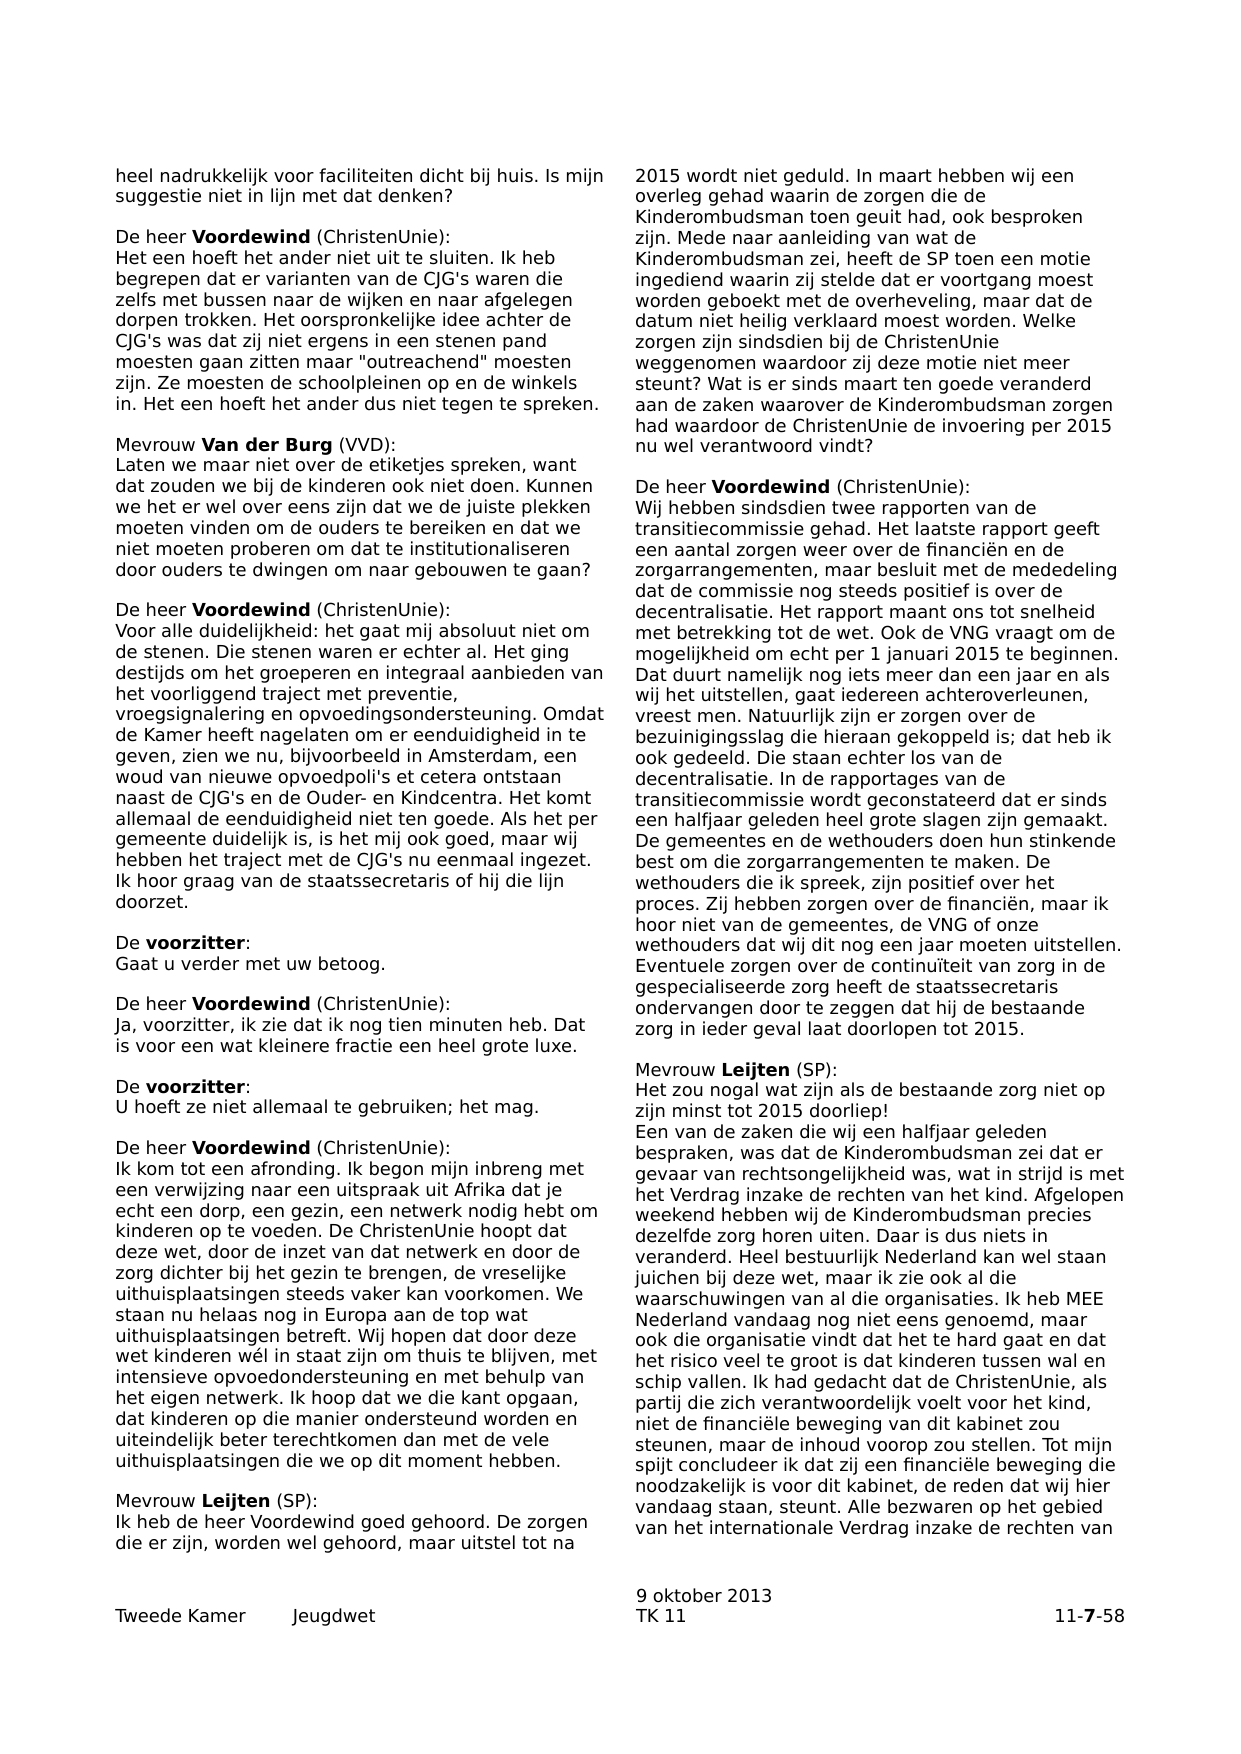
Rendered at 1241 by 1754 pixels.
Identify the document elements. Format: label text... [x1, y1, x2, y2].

text Ja, voorzitter, ik zie dat ik nog tien minuten heb. Dat is voor een wat kleinere fractie een heel grote luxe. [115, 1015, 605, 1056]
text De voorzitter: [115, 1076, 605, 1097]
text Gaat u verder met uw betoog. [115, 953, 605, 974]
text Laten we maar niet over de etiketjes spreken, want dat zouden we bij de kinderen ook niet doen. Kunnen we het er wel over eens zijn dat we de juiste plekken moeten vinden om de ouders te bereiken en dat we niet moeten proberen om dat te institutionaliseren door ouders te dwingen om naar gebouwen te gaan? [115, 455, 605, 580]
text Mevrouw Leijten (SP): [635, 1059, 1125, 1080]
text De voorzitter: [115, 932, 605, 953]
text Een van de zaken die wij een halfjaar geleden bespraken, was dat de Kinderombudsman zei dat er gevaar van rechtsongelijkheid was, wat in strijd is met het Verdrag inzake de rechten van het kind. Afgelopen weekend hebben wij de Kinderombudsman precies dezelfde zorg horen uiten. Daar is dus niets in veranderd. Heel bestuurlijk Nederland kan wel staan juichen bij deze wet, maar ik zie ook al die waarschuwingen van al die organisaties. Ik heb MEE Nederland vandaag nog niet eens genoemd, maar ook die organisatie vindt dat het te hard gaat en dat het risico veel te groot is dat kinderen tussen wal en schip vallen. Ik had gedacht dat de ChristenUnie, als partij die zich verantwoordelijk voelt voor het kind, niet de financiële beweging van dit kabinet zou steunen, maar de inhoud voorop zou stellen. Tot mijn spijt concludeer ik dat zij een financiële beweging die noodzakelijk is voor dit kabinet, de reden dat wij hier vandaag staan, steunt. Alle bezwaren op het gebied van het internationale Verdrag inzake de rechten van [635, 1122, 1125, 1538]
text Ik kom tot een afronding. Ik begon mijn inbreng met een verwijzing naar een uitspraak uit Afrika dat je echt een dorp, een gezin, een netwerk nodig hebt om kinderen op te voeden. De ChristenUnie hoopt dat deze wet, door de inzet van dat netwerk en door de zorg dichter bij het gezin te brengen, de vreselijke uithuisplaatsingen steeds vaker kan voorkomen. We staan nu helaas nog in Europa aan de top wat uithuisplaatsingen betreft. Wij hopen dat door deze wet kinderen wél in staat zijn om thuis te blijven, met intensieve opvoedondersteuning en met behulp van het eigen netwerk. Ik hoop dat we die kant opgaan, dat kinderen op die manier ondersteund worden en uiteindelijk beter terechtkomen dan met de vele uithuisplaatsingen die we op dit moment hebben. [115, 1159, 605, 1471]
text Het een hoeft het ander niet uit te sluiten. Ik heb begrepen dat er varianten van de CJG's waren die zelfs met bussen naar de wijken en naar afgelegen dorpen trokken. Het oorspronkelijke idee achter de CJG's was dat zij niet ergens in een stenen pand moesten gaan zitten maar "outreachend" moesten zijn. Ze moesten de schoolpleinen op en de winkels in. Het een hoeft het ander dus niet tegen te spreken. [115, 248, 605, 414]
text heel nadrukkelijk voor faciliteiten dicht bij huis. Is mijn suggestie niet in lijn met dat denken? [115, 165, 605, 207]
text De heer Voordewind (ChristenUnie): [115, 600, 605, 621]
text 2015 wordt niet geduld. In maart hebben wij een overleg gehad waarin de zorgen die de Kinderombudsman toen geuit had, ook besproken zijn. Mede naar aanleiding van wat de Kinderombudsman zei, heeft de SP toen een motie ingediend waarin zij stelde dat er voortgang moest worden geboekt met de overheveling, maar dat de datum niet heilig verklaard moest worden. Welke zorgen zijn sindsdien bij de ChristenUnie weggenomen waardoor zij deze motie niet meer steunt? Wat is er sinds maart ten goede veranderd aan de zaken waarover de Kinderombudsman zorgen had waardoor de ChristenUnie de invoering per 2015 nu wel verantwoord vindt? [635, 165, 1125, 457]
text Mevrouw Van der Burg (VVD): [115, 434, 605, 455]
text Mevrouw Leijten (SP): [115, 1491, 605, 1512]
text Het zou nogal wat zijn als de bestaande zorg niet op zijn minst tot 2015 doorliep! [635, 1080, 1125, 1122]
text De heer Voordewind (ChristenUnie): [635, 477, 1125, 498]
text De heer Voordewind (ChristenUnie): [115, 1138, 605, 1159]
text De heer Voordewind (ChristenUnie): [115, 227, 605, 248]
text Voor alle duidelijkheid: het gaat mij absoluut niet om de stenen. Die stenen waren er echter al. Het ging destijds om het groeperen en integraal aanbieden van het voorliggend traject met preventie, vroegsignalering en opvoedingsondersteuning. Omdat de Kamer heeft nagelaten om er eenduidigheid in te geven, zien we nu, bijvoorbeeld in Amsterdam, een woud van nieuwe opvoedpoli's et cetera ontstaan naast de CJG's en de Ouder- en Kindcentra. Het komt allemaal de eenduidigheid niet ten goede. Als het per gemeente duidelijk is, is het mij ook goed, maar wij hebben het traject met de CJG's nu eenmaal ingezet. Ik hoor graag van de staatssecretaris of hij die lijn doorzet. [115, 621, 605, 912]
text De heer Voordewind (ChristenUnie): [115, 994, 605, 1015]
text U hoeft ze niet allemaal te gebruiken; het mag. [115, 1097, 605, 1118]
text Ik heb de heer Voordewind goed gehoord. De zorgen die er zijn, worden wel gehoord, maar uitstel tot na [115, 1512, 605, 1554]
text Wij hebben sindsdien twee rapporten van de transitiecommissie gehad. Het laatste rapport geeft een aantal zorgen weer over de financiën en de zorgarrangementen, maar besluit met de mededeling dat de commissie nog steeds positief is over de decentralisatie. Het rapport maant ons tot snelheid met betrekking tot de wet. Ook de VNG vraagt om de mogelijkheid om echt per 1 januari 2015 te beginnen. Dat duurt namelijk nog iets meer dan een jaar en als wij het uitstellen, gaat iedereen achteroverleunen, vreest men. Natuurlijk zijn er zorgen over de bezuinigingsslag die hieraan gekoppeld is; dat heb ik ook gedeeld. Die staan echter los van de decentralisatie. In de rapportages van de transitiecommissie wordt geconstateerd dat er sinds een halfjaar geleden heel grote slagen zijn gemaakt. De gemeentes en de wethouders doen hun stinkende best om die zorgarrangementen te maken. De wethouders die ik spreek, zijn positief over het proces. Zij hebben zorgen over de financiën, maar ik hoor niet van de gemeentes, de VNG of onze wethouders dat wij dit nog een jaar moeten uitstellen. Eventuele zorgen over de continuïteit van zorg in de gespecialiseerde zorg heeft de staatssecretaris ondervangen door te zeggen dat hij de bestaande zorg in ieder geval laat doorlopen tot 2015. [635, 498, 1125, 1039]
